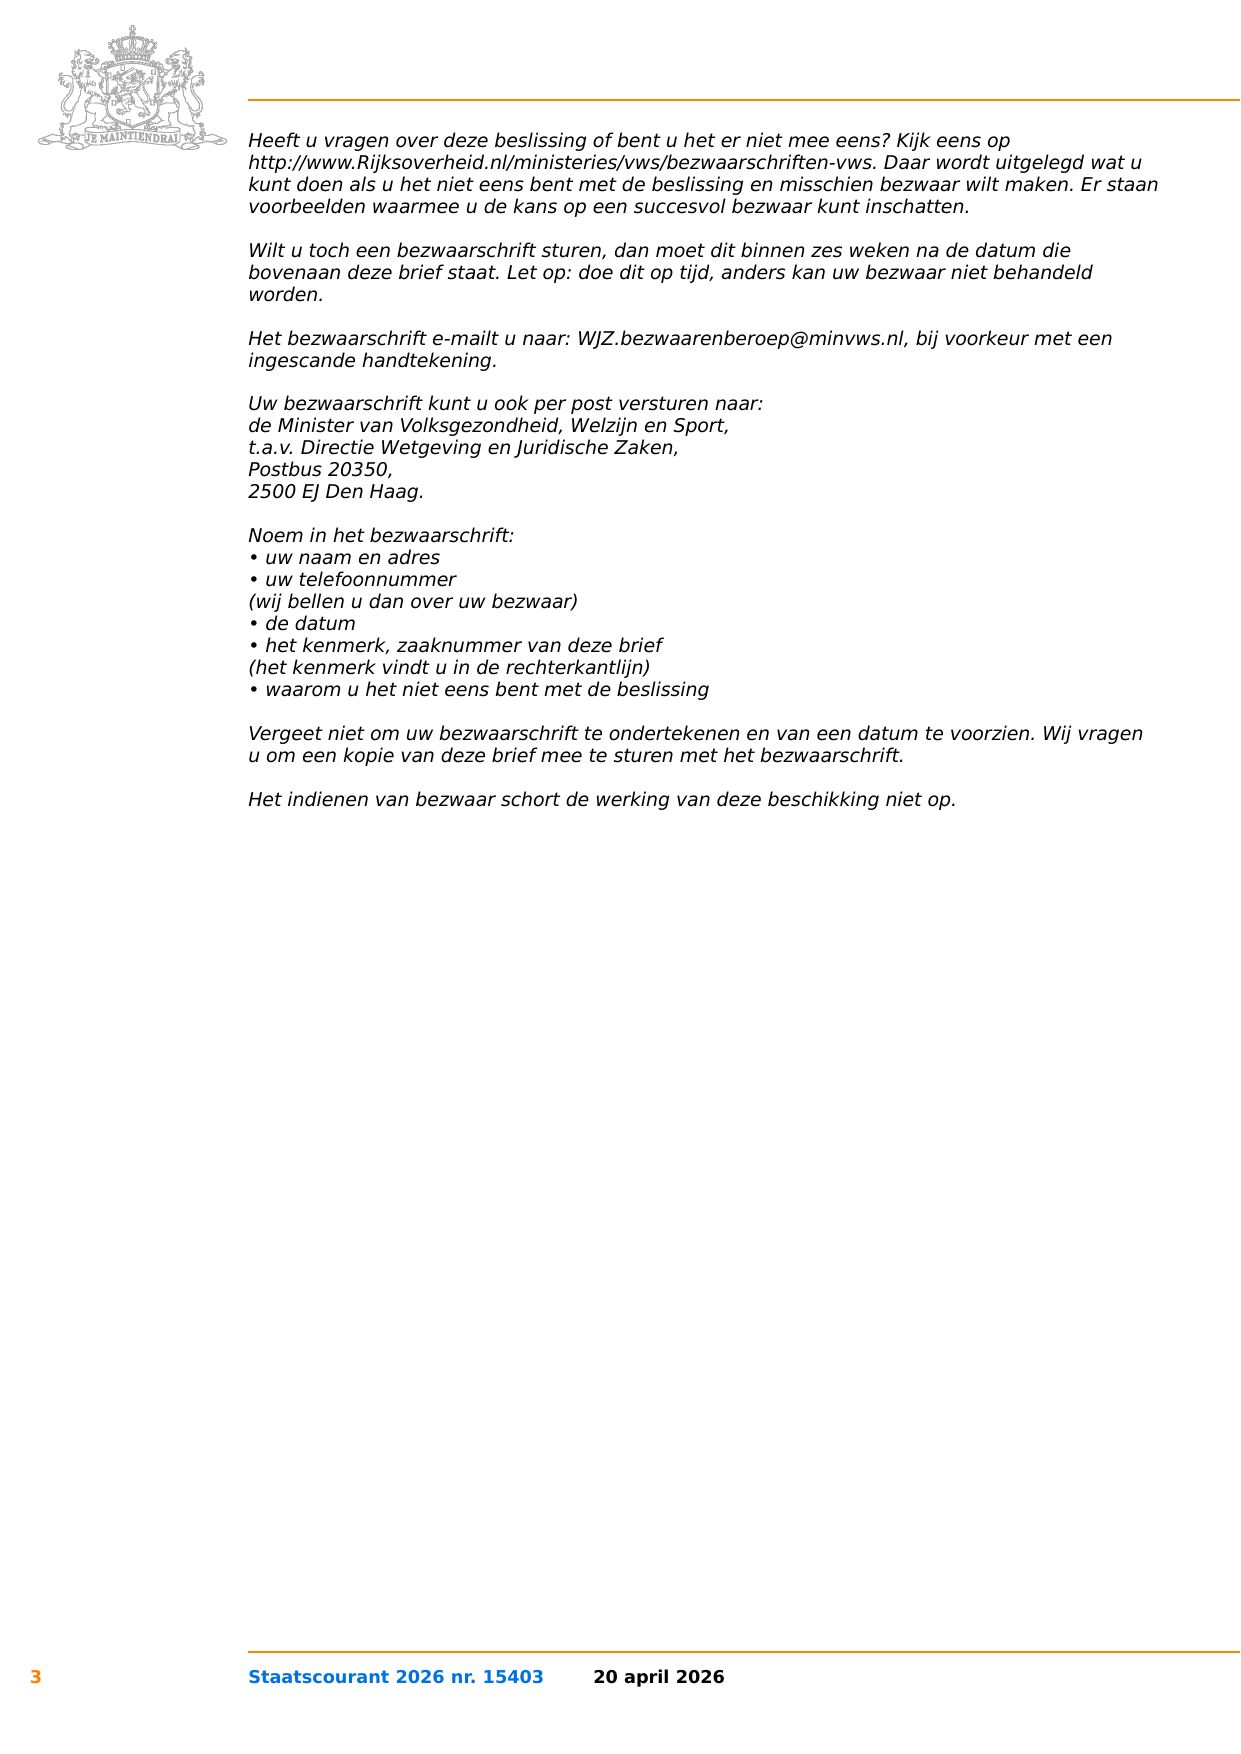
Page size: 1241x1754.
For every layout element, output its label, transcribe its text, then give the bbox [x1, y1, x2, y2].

text de Minister van Volksgezondheid, Welzijn en Sport, [248, 415, 1163, 437]
text Het indienen van bezwaar schort de werking van deze beschikking niet op. [248, 789, 1163, 811]
text • uw naam en adres [248, 547, 1163, 569]
text 2500 EJ Den Haag. [248, 481, 1163, 503]
text t.a.v. Directie Wetgeving en Juridische Zaken, [248, 437, 1163, 459]
text Het bezwaarschrift e-mailt u naar: WJZ.bezwaarenberoep@minvws.nl, bij voorkeur met een ingescande handtekening. [248, 327, 1163, 371]
text Vergeet niet om uw bezwaarschrift te ondertekenen en van een datum te voorzien. Wij vragen u om een kopie van deze brief mee te sturen met het bezwaarschrift. [248, 723, 1163, 767]
text • waarom u het niet eens bent met de beslissing [248, 679, 1163, 701]
text Postbus 20350, [248, 459, 1163, 481]
text (wij bellen u dan over uw bezwaar) [248, 591, 1163, 613]
text • het kenmerk, zaaknummer van deze brief [248, 635, 1163, 657]
text (het kenmerk vindt u in de rechterkantlijn) [248, 657, 1163, 679]
text • uw telefoonnummer [248, 569, 1163, 591]
text Uw bezwaarschrift kunt u ook per post versturen naar: [248, 393, 1163, 415]
text Noem in het bezwaarschrift: [248, 525, 1163, 547]
picture [38, 25, 227, 150]
text • de datum [248, 613, 1163, 635]
text Wilt u toch een bezwaarschrift sturen, dan moet dit binnen zes weken na de datum die bovenaan deze brief staat. Let op: doe dit op tijd, anders kan uw bezwaar niet behandeld worden. [248, 240, 1163, 306]
text Heeft u vragen over deze beslissing of bent u het er niet mee eens? Kijk eens op http://www.Rijksoverheid.nl/ministeries/vws/bezwaarschriften-vws. Daar wordt uitgelegd wat u kunt doen als u het niet eens bent met de beslissing en misschien bezwaar wilt maken. Er staan voorbeelden waarmee u de kans op een succesvol bezwaar kunt inschatten. [248, 130, 1163, 218]
